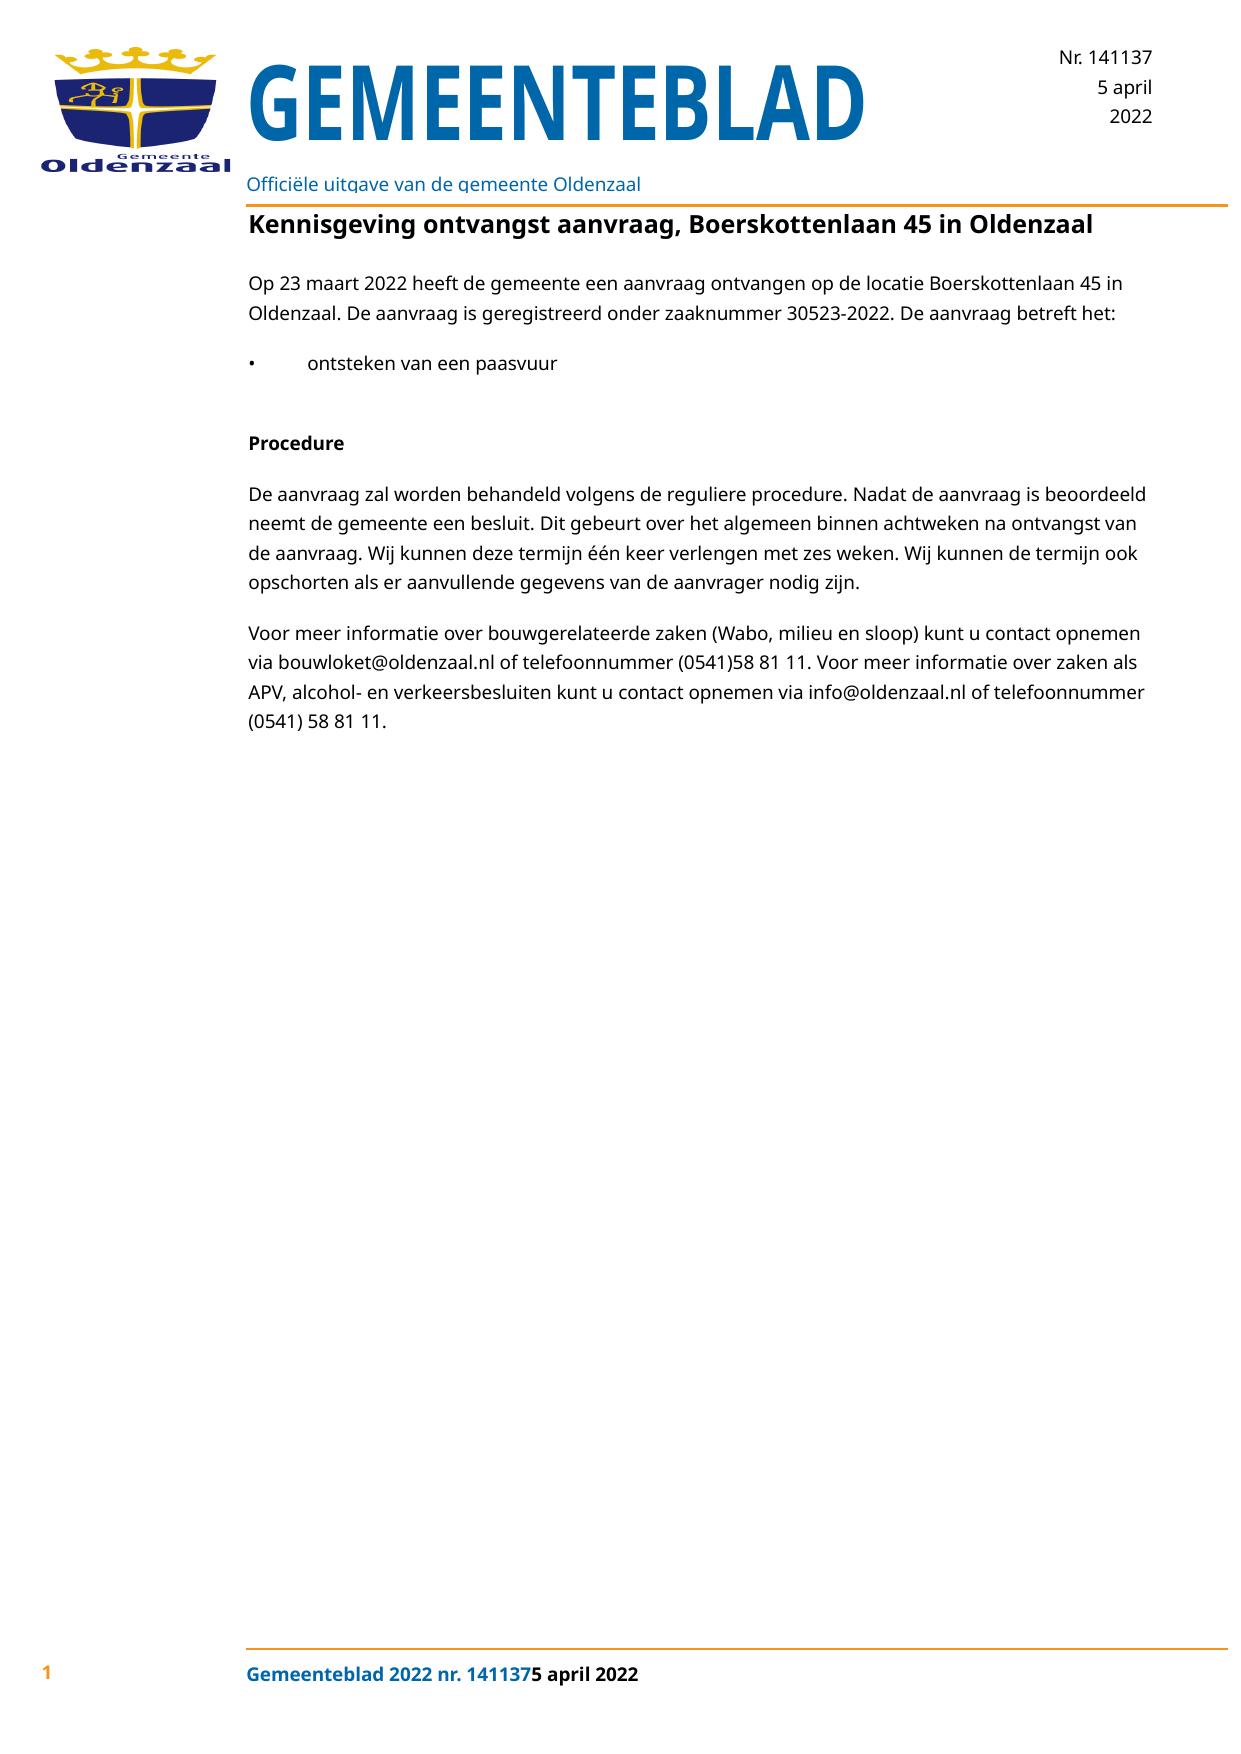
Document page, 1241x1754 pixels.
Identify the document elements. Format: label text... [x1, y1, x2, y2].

text De aanvraag zal worden behandeld volgens de reguliere procedure. Nadat de aanvraag is beoordeeld neemt de gemeente een besluit. Dit gebeurt over het algemeen binnen achtweken na ontvangst van de aanvraag. Wij kunnen deze termijn één keer verlengen met zes weken. Wij kunnen de termijn ook opschorten als er aanvullende gegevens van de aanvrager nodig zijn. [248, 481, 1152, 595]
text Procedure [248, 430, 1152, 456]
list ontsteken van een paasvuur [248, 350, 1152, 376]
text Op 23 maart 2022 heeft de gemeente een aanvraag ontvangen op de locatie Boerskottenlaan 45 in Oldenzaal. De aanvraag is geregistreerd onder zaaknummer 30523-2022. De aanvraag betreft het: [248, 270, 1152, 326]
text Kennisgeving ontvangst aanvraag, Boerskottenlaan 45 in Oldenzaal [248, 207, 1152, 241]
picture [41, 47, 231, 172]
text Voor meer informatie over bouwgerelateerde zaken (Wabo, milieu en sloop) kunt u contact opnemen via bouwloket@oldenzaal.nl of telefoonnummer (0541)58 81 11. Voor meer informatie over zaken als APV, alcohol- en verkeersbesluiten kunt u contact opnemen via info@oldenzaal.nl of telefoonnummer (0541) 58 81 11. [248, 620, 1152, 734]
